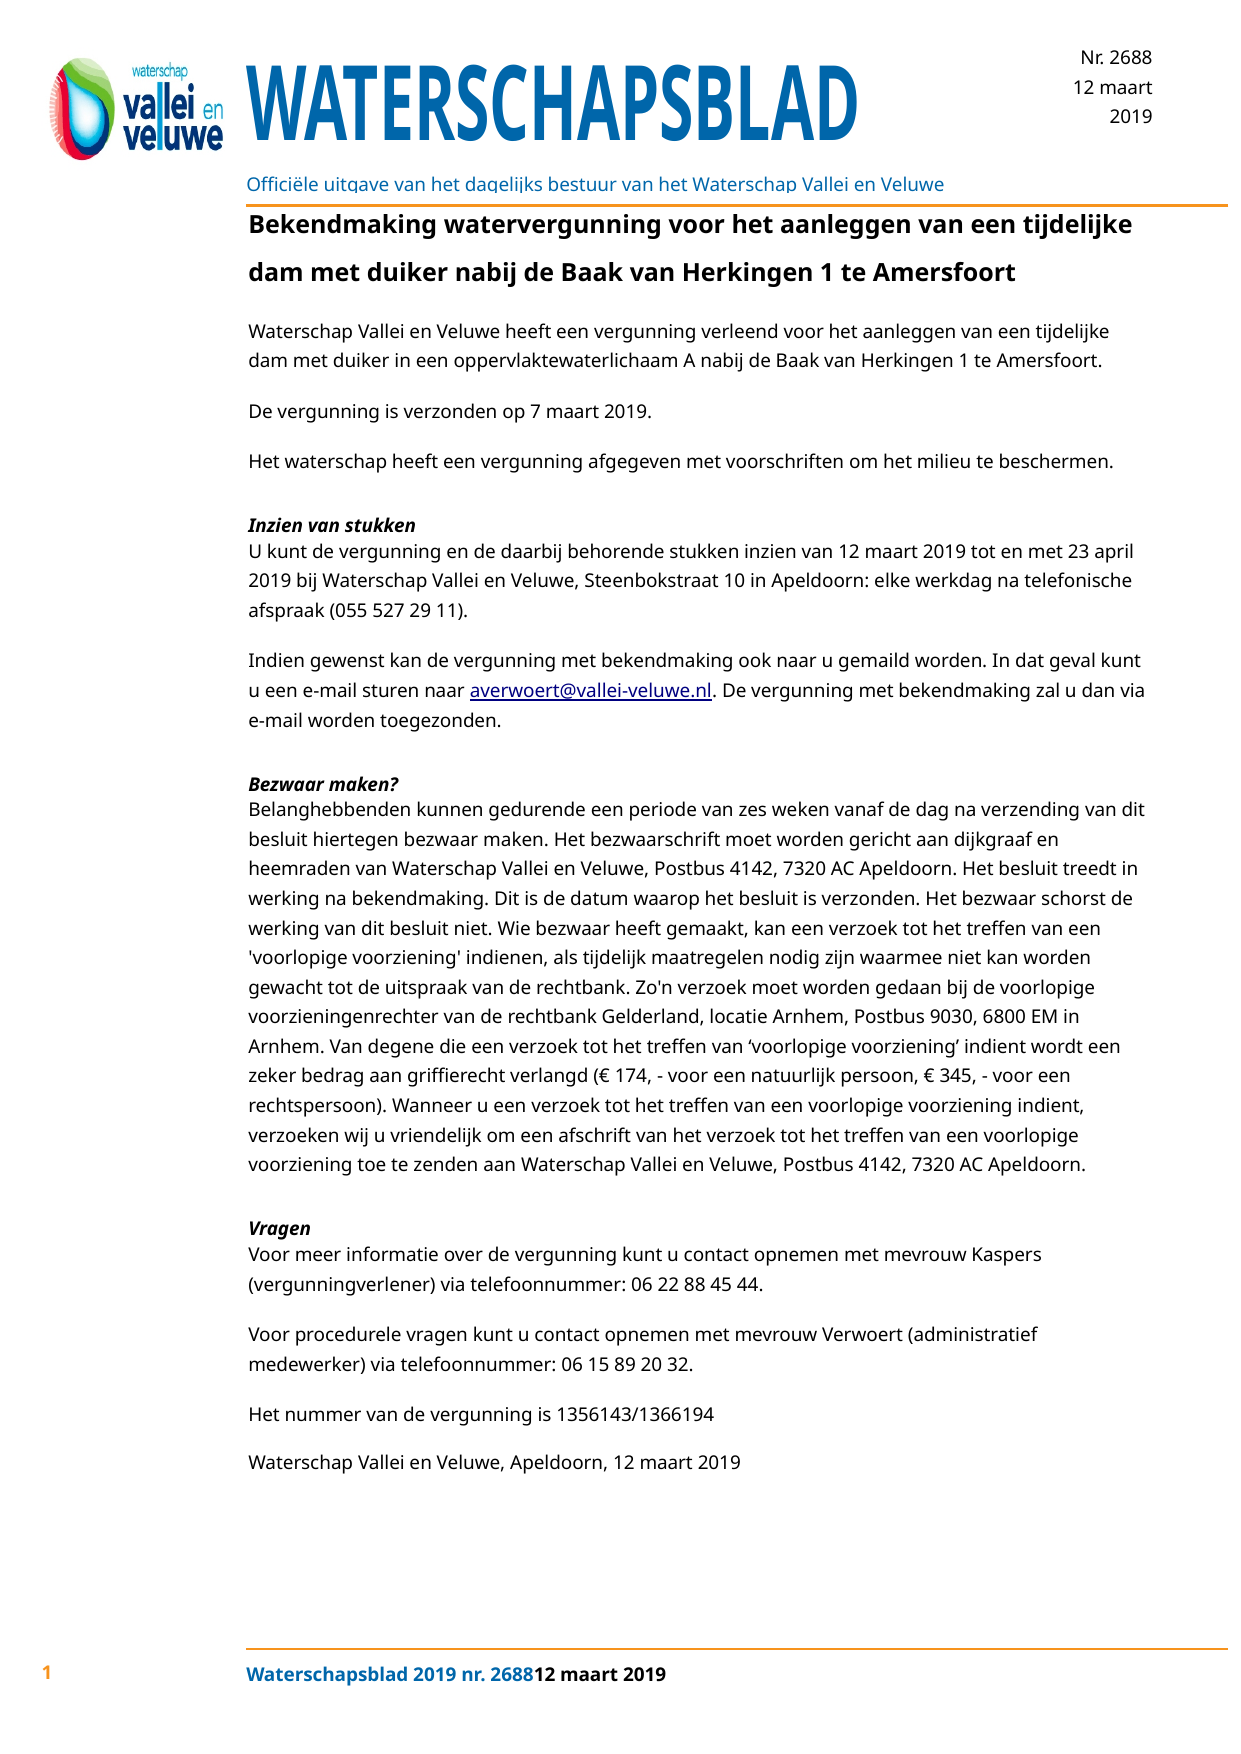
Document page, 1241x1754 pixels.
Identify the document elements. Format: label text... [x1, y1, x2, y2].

text Voor meer informatie over de vergunning kunt u contact opnemen met mevrouw Kaspers (vergunningverlener) via telefoonnummer: 06 22 88 45 44. [248, 1241, 1152, 1296]
text Het waterschap heeft een vergunning afgegeven met voorschriften om het milieu te beschermen. [248, 448, 1152, 474]
text Inzien van stukken [248, 512, 1152, 538]
text De vergunning is verzonden op 7 maart 2019. [248, 398, 1152, 424]
text Voor procedurele vragen kunt u contact opnemen met mevrouw Verwoert (administratief medewerker) via telefoonnummer: 06 15 89 20 32. [248, 1321, 1152, 1376]
text Indien gewenst kan de vergunning met bekendmaking ook naar u gemaild worden. In dat geval kunt u een e-mail sturen naar averwoert@vallei-veluwe.nl. De vergunning met bekendmaking zal u dan via e-mail worden toegezonden. [248, 648, 1152, 732]
text Waterschap Vallei en Veluwe, Apeldoorn, 12 maart 2019 [248, 1449, 1152, 1475]
text Waterschap Vallei en Veluwe heeft een vergunning verleend voor het aanleggen van een tijdelijke dam met duiker in een oppervlaktewaterlichaam A nabij de Baak van Herkingen 1 te Amersfoort. [248, 318, 1152, 373]
text U kunt de vergunning en de daarbij behorende stukken inzien van 12 maart 2019 tot en met 23 april 2019 bij Waterschap Vallei en Veluwe, Steenbokstraat 10 in Apeldoorn: elke werkdag na telefonische afspraak (055 527 29 11). [248, 538, 1152, 623]
text Het nummer van de vergunning is 1356143/1366194 [248, 1401, 1152, 1427]
text Bekendmaking watervergunning voor het aanleggen van een tijdelijke dam met duiker nabij de Baak van Herkingen 1 te Amersfoort [248, 207, 1152, 288]
text Vragen [248, 1215, 1152, 1241]
picture [41, 47, 231, 172]
text Bezwaar maken? [248, 771, 1152, 796]
text Belanghebbenden kunnen gedurende een periode van zes weken vanaf de dag na verzending van dit besluit hiertegen bezwaar maken. Het bezwaarschrift moet worden gericht aan dijkgraaf en heemraden van Waterschap Vallei en Veluwe, Postbus 4142, 7320 AC Apeldoorn. Het besluit treedt in werking na bekendmaking. Dit is de datum waarop het besluit is verzonden. Het bezwaar schorst de werking van dit besluit niet. Wie bezwaar heeft gemaakt, kan een verzoek tot het treffen van een 'voorlopige voorziening' indienen, als tijdelijk maatregelen nodig zijn waarmee niet kan worden gewacht tot de uitspraak van de rechtbank. Zo'n verzoek moet worden gedaan bij de voorlopige voorzieningenrechter van de rechtbank Gelderland, locatie Arnhem, Postbus 9030, 6800 EM in Arnhem. Van degene die een verzoek tot het treffen van ‘voorlopige voorziening’ indient wordt een zeker bedrag aan griffierecht verlangd (€ 174, - voor een natuurlijk persoon, € 345, - voor een rechtspersoon). Wanneer u een verzoek tot het treffen van een voorlopige voorziening indient, verzoeken wij u vriendelijk om een afschrift van het verzoek tot het treffen van een voorlopige voorziening toe te zenden aan Waterschap Vallei en Veluwe, Postbus 4142, 7320 AC Apeldoorn. [248, 796, 1152, 1177]
